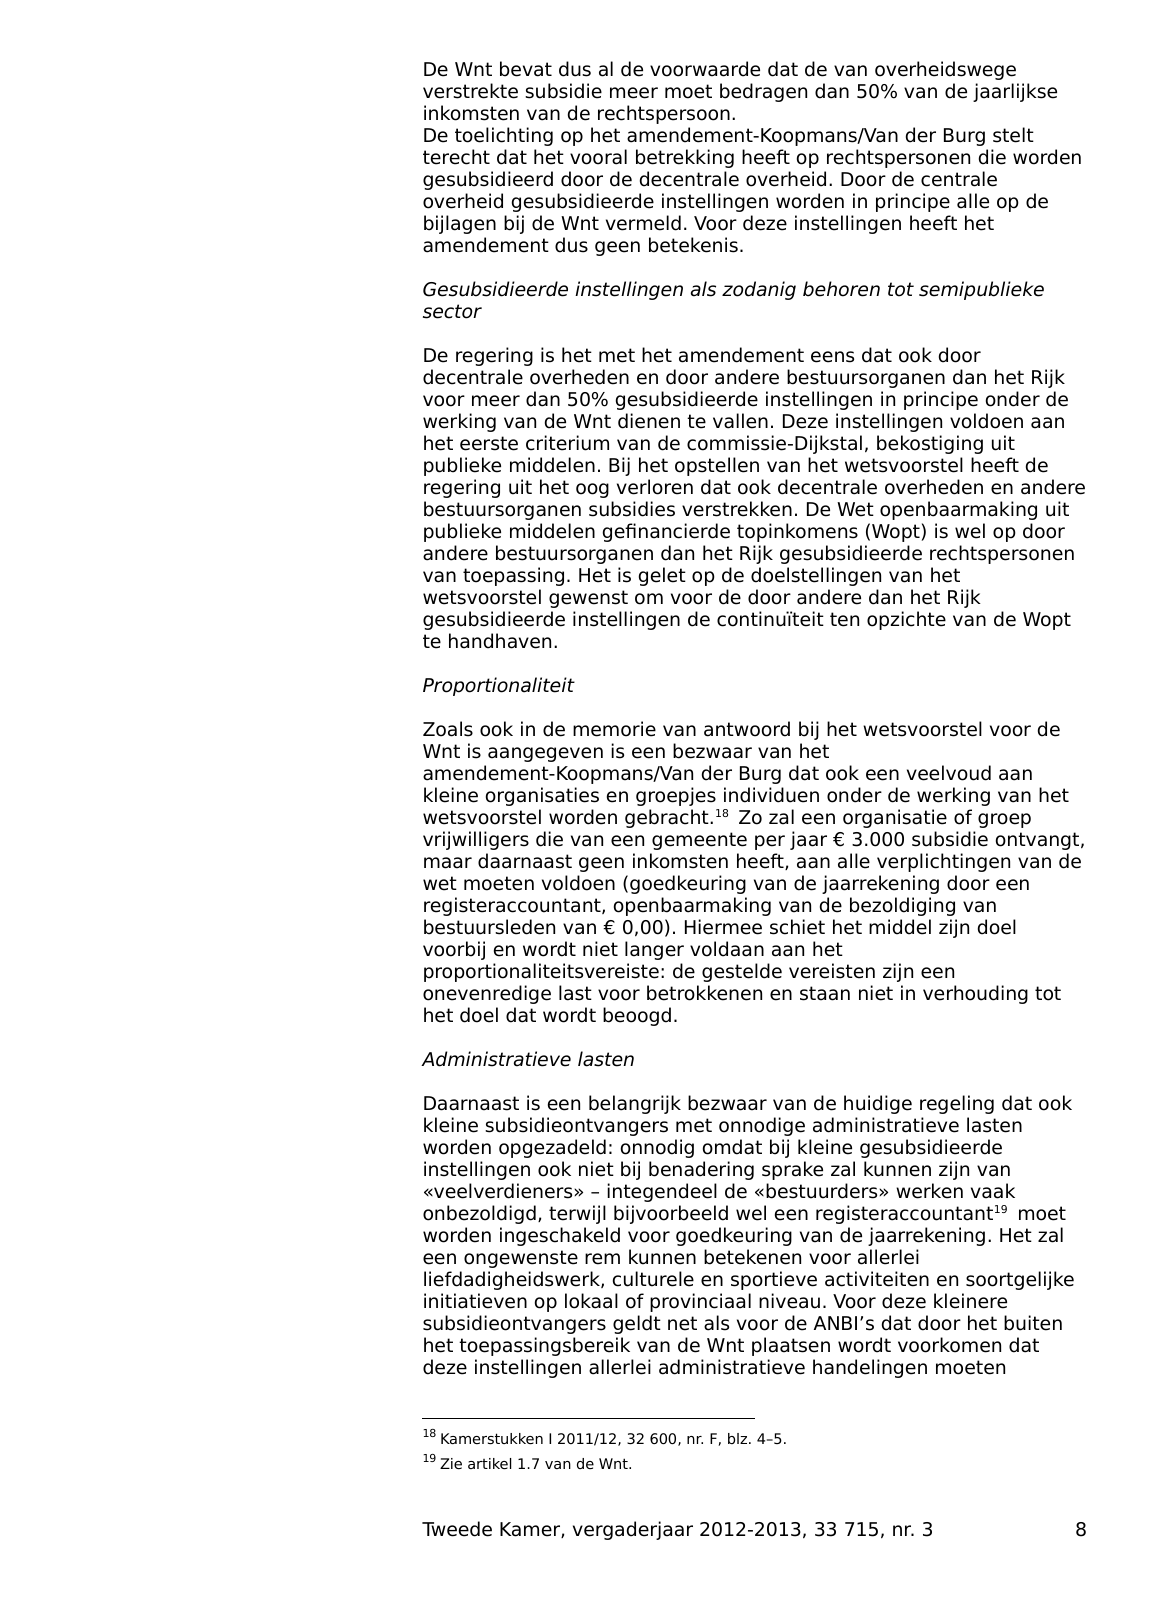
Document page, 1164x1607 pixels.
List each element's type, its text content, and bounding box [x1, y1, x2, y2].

text Kamerstukken I 2011/12, 32 600, nr. F, blz. 4–5. [422, 1427, 1087, 1449]
text De toelichting op het amendement-Koopmans/Van der Burg stelt terecht dat het vooral betrekking heeft op rechtspersonen die worden gesubsidieerd door de decentrale overheid. Door de centrale overheid gesubsidieerde instellingen worden in principe alle op de bijlagen bij de Wnt vermeld. Voor deze instellingen heeft het amendement dus geen betekenis. [422, 125, 1087, 257]
text Zoals ook in de memorie van antwoord bij het wetsvoorstel voor de Wnt is aangegeven is een bezwaar van het amendement-Koopmans/Van der Burg dat ook een veelvoud aan kleine organisaties en groepjes individuen onder de werking van het wetsvoorstel worden gebracht. Zo zal een organisatie of groep vrijwilligers die van een gemeente per jaar € 3.000 subsidie ontvangt, maar daarnaast geen inkomsten heeft, aan alle verplichtingen van de wet moeten voldoen (goedkeuring van de jaarrekening door een registeraccountant, openbaarmaking van de bezoldiging van bestuursleden van € 0,00). Hiermee schiet het middel zijn doel voorbij en wordt niet langer voldaan aan het proportionaliteitsvereiste: de gestelde vereisten zijn een onevenredige last voor betrokkenen en staan niet in verhouding tot het doel dat wordt beoogd. [422, 719, 1087, 1027]
subtitle Proportionaliteit [422, 675, 1087, 697]
subtitle Administratieve lasten [422, 1049, 1087, 1071]
subtitle Gesubsidieerde instellingen als zodanig behoren tot semipublieke sector [422, 279, 1087, 323]
text De regering is het met het amendement eens dat ook door decentrale overheden en door andere bestuursorganen dan het Rijk voor meer dan 50% gesubsidieerde instellingen in principe onder de werking van de Wnt dienen te vallen. Deze instellingen voldoen aan het eerste criterium van de commissie-Dijkstal, bekostiging uit publieke middelen. Bij het opstellen van het wetsvoorstel heeft de regering uit het oog verloren dat ook decentrale overheden en andere bestuursorganen subsidies verstrekken. De Wet openbaarmaking uit publieke middelen gefinancierde topinkomens (Wopt) is wel op door andere bestuursorganen dan het Rijk gesubsidieerde rechtspersonen van toepassing. Het is gelet op de doelstellingen van het wetsvoorstel gewenst om voor de door andere dan het Rijk gesubsidieerde instellingen de continuïteit ten opzichte van de Wopt te handhaven. [422, 345, 1087, 653]
text Daarnaast is een belangrijk bezwaar van de huidige regeling dat ook kleine subsidieontvangers met onnodige administratieve lasten worden opgezadeld: onnodig omdat bij kleine gesubsidieerde instellingen ook niet bij benadering sprake zal kunnen zijn van «veelverdieners» – integendeel de «bestuurders» werken vaak onbezoldigd, terwijl bijvoorbeeld wel een registeraccountant moet worden ingeschakeld voor goedkeuring van de jaarrekening. Het zal een ongewenste rem kunnen betekenen voor allerlei liefdadigheidswerk, culturele en sportieve activiteiten en soortgelijke initiatieven op lokaal of provinciaal niveau. Voor deze kleinere subsidieontvangers geldt net als voor de ANBI’s dat door het buiten het toepassingsbereik van de Wnt plaatsen wordt voorkomen dat deze instellingen allerlei administratieve handelingen moeten [422, 1093, 1087, 1379]
text De Wnt bevat dus al de voorwaarde dat de van overheidswege verstrekte subsidie meer moet bedragen dan 50% van de jaarlijkse inkomsten van de rechtspersoon. [422, 59, 1087, 125]
text Zie artikel 1.7 van de Wnt. [422, 1452, 1087, 1474]
